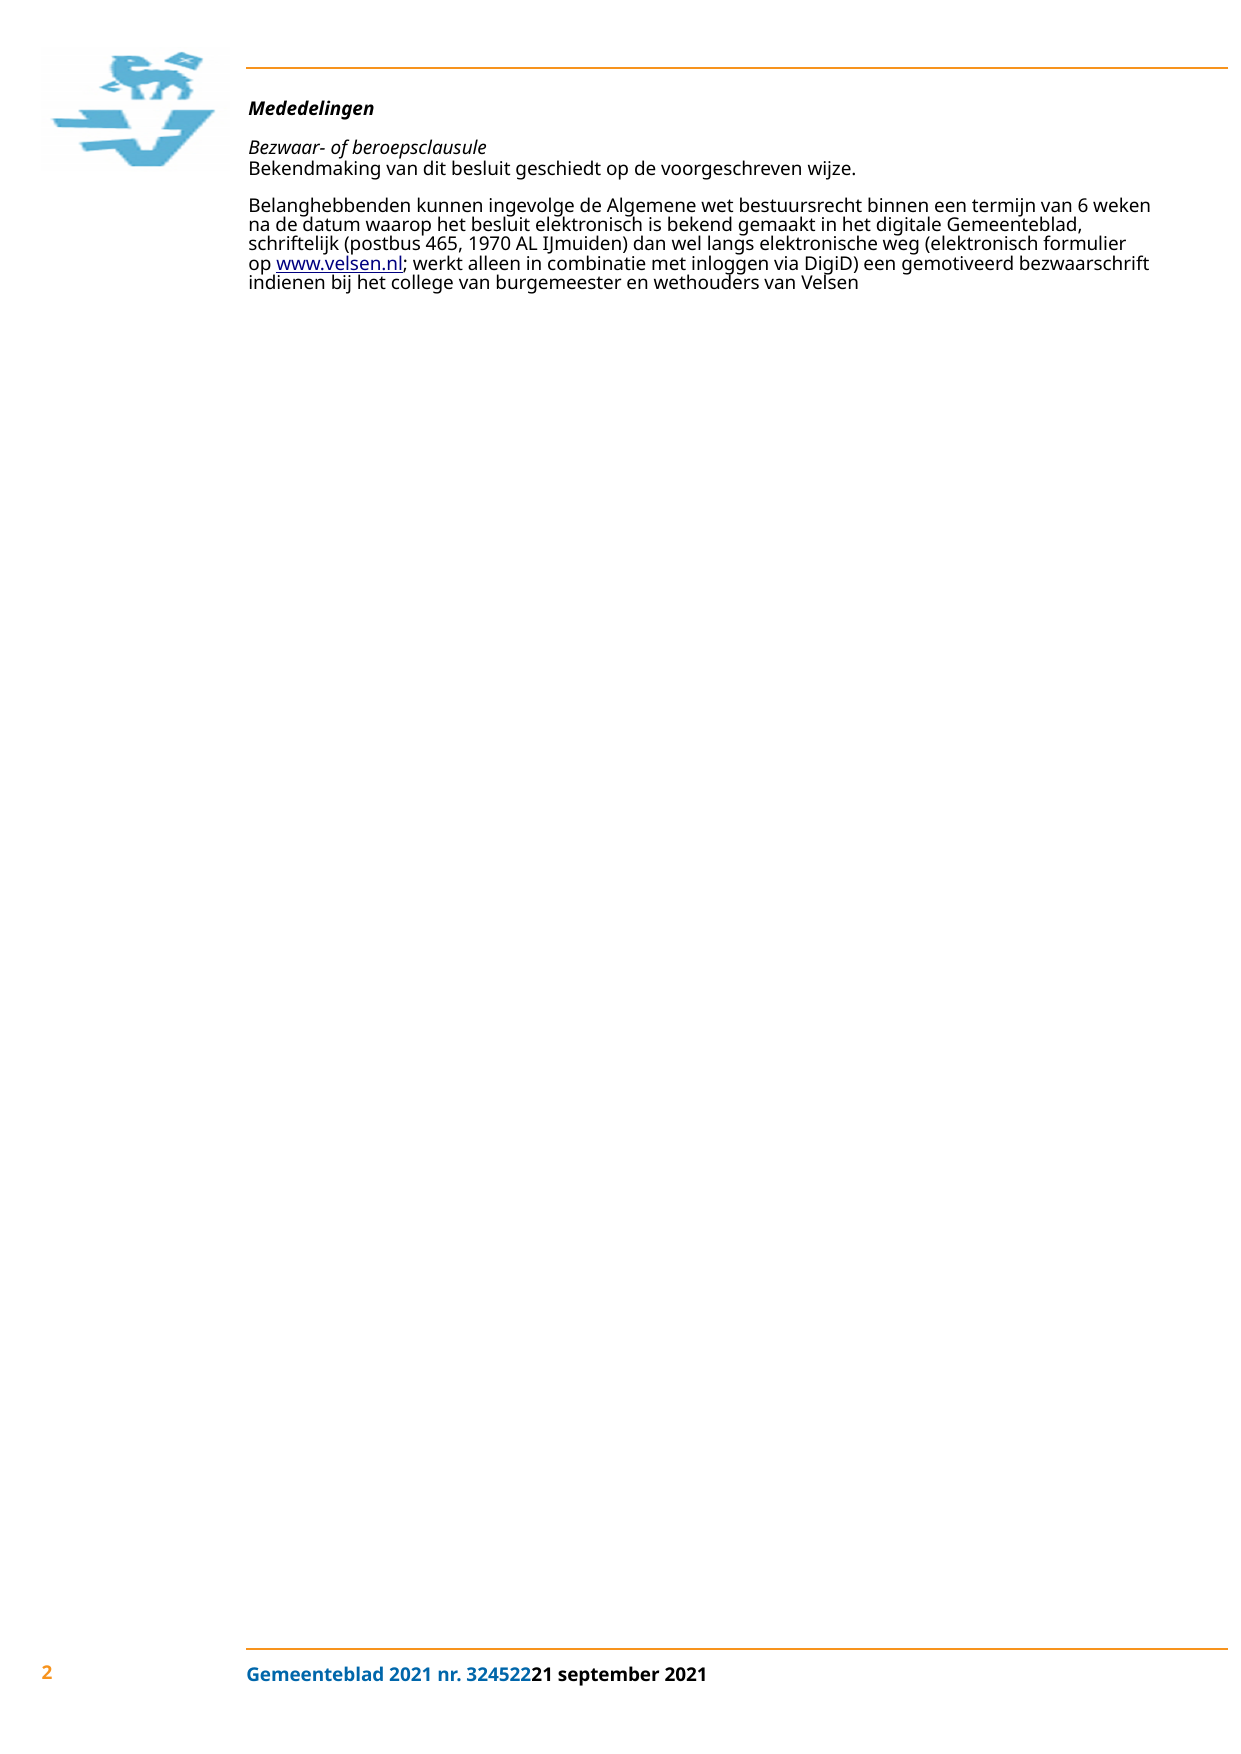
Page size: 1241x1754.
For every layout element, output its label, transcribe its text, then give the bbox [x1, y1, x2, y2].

text Mededelingen [248, 95, 1152, 121]
picture [41, 47, 231, 172]
text Belanghebbenden kunnen ingevolge de Algemene wet bestuursrecht binnen een termijn van 6 weken na de datum waarop het besluit elektronisch is bekend gemaakt in het digitale Gemeenteblad, schriftelijk (postbus 465, 1970 AL IJmuiden) dan wel langs elektronische weg (elektronisch formulier op www.velsen.nl; werkt alleen in combinatie met inloggen via DigiD) een gemotiveerd bezwaarschrift indienen bij het college van burgemeester en wethouders van Velsen [248, 197, 1152, 293]
text Bekendmaking van dit besluit geschiedt op de voorgeschreven wijze. [248, 160, 1152, 179]
text Bezwaar- of beroepsclausule [248, 134, 1152, 160]
